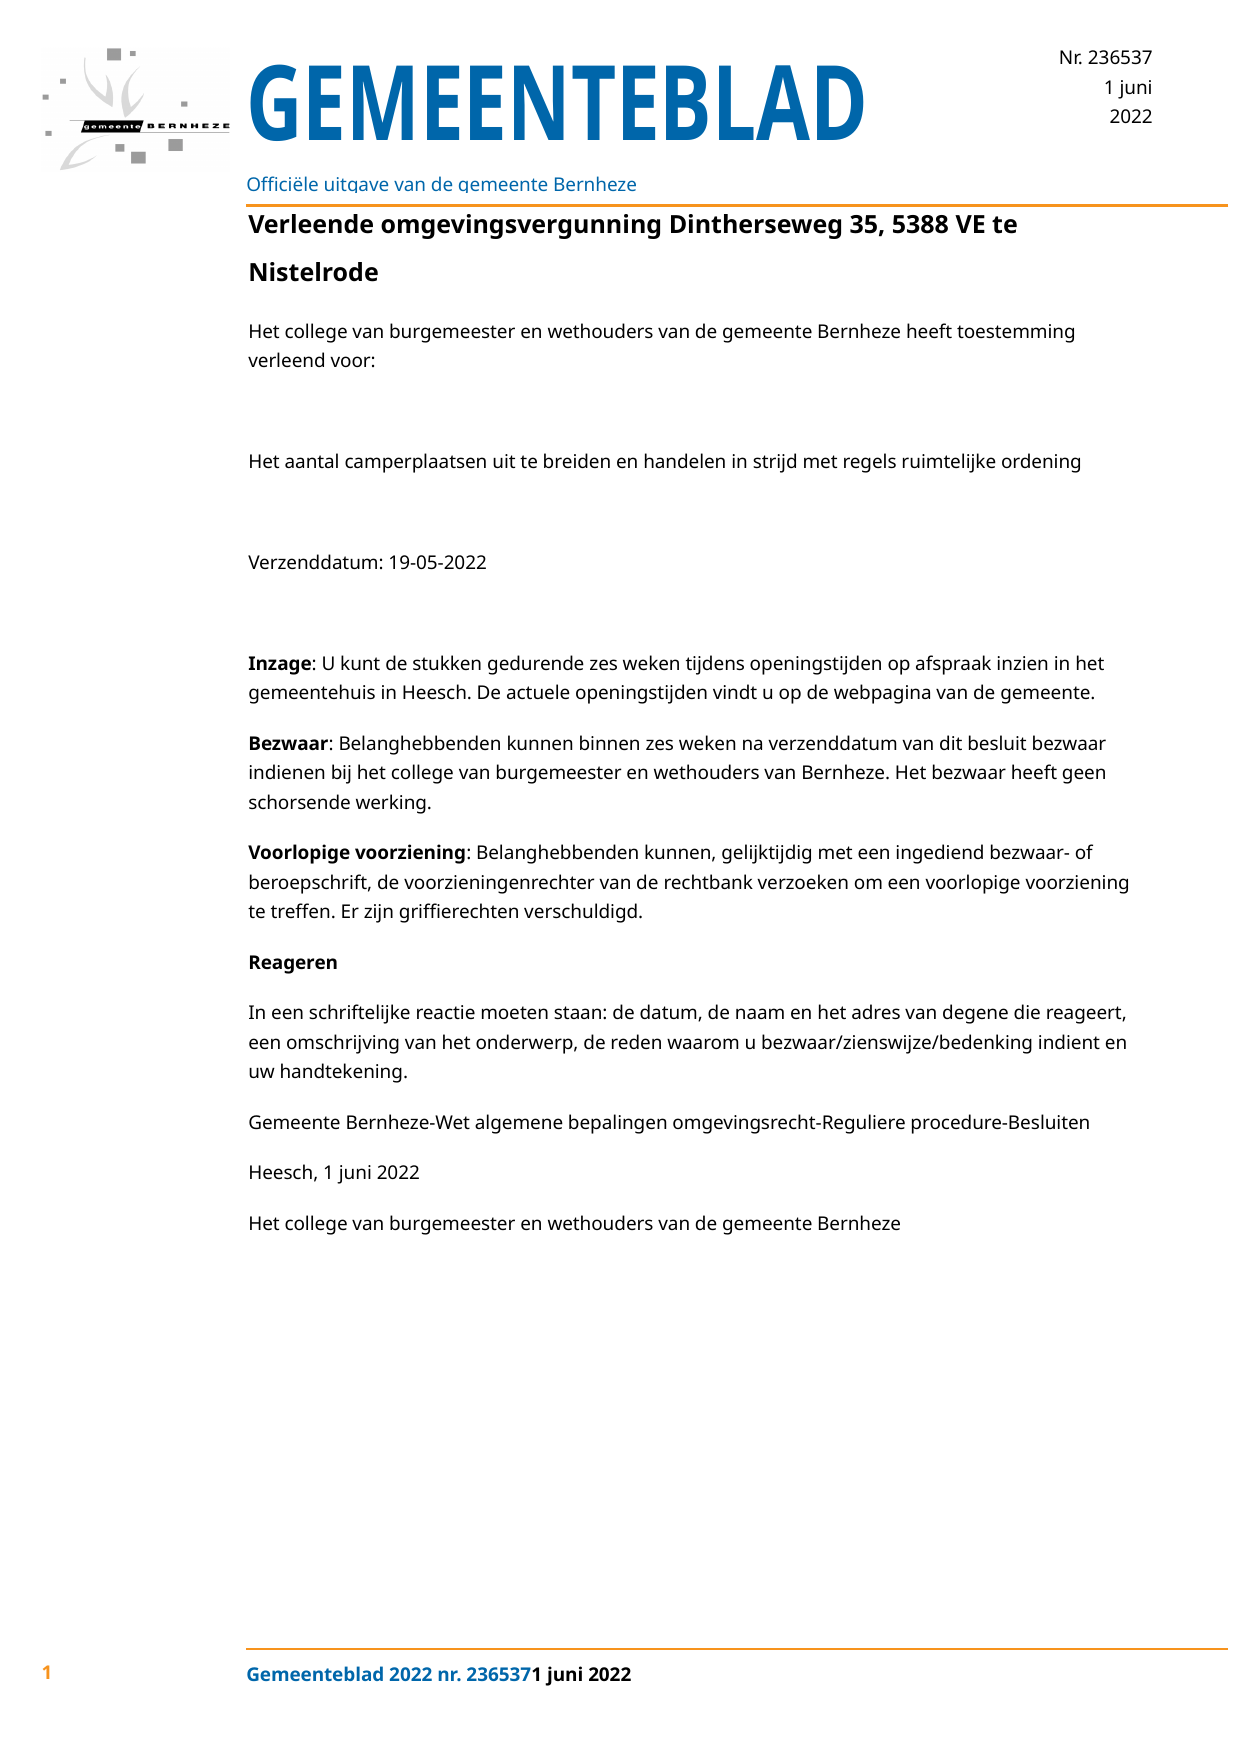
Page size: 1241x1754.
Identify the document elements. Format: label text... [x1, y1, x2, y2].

text In een schriftelijke reactie moeten staan: de datum, de naam en het adres van degene die reageert, een omschrijving van het onderwerp, de reden waarom u bezwaar/zienswijze/bedenking indient en uw handtekening. [248, 999, 1152, 1084]
text Het college van burgemeester en wethouders van de gemeente Bernheze [248, 1210, 1152, 1236]
text Het college van burgemeester en wethouders van de gemeente Bernheze heeft toestemming verleend voor: [248, 318, 1152, 373]
text Verzenddatum: 19-05-2022 [248, 549, 1152, 575]
text Heesch, 1 juni 2022 [248, 1159, 1152, 1185]
text Het aantal camperplaatsen uit te breiden en handelen in strijd met regels ruimtelijke ordening [248, 448, 1152, 474]
text Bezwaar: Belanghebbenden kunnen binnen zes weken na verzenddatum van dit besluit bezwaar indienen bij het college van burgemeester en wethouders van Bernheze. Het bezwaar heeft geen schorsende werking. [248, 730, 1152, 815]
text Inzage: U kunt de stukken gedurende zes weken tijdens openingstijden op afspraak inzien in het gemeentehuis in Heesch. De actuele openingstijden vindt u op de webpagina van de gemeente. [248, 650, 1152, 705]
text Voorlopige voorziening: Belanghebbenden kunnen, gelijktijdig met een ingediend bezwaar- of beroepschrift, de voorzieningenrechter van de rechtbank verzoeken om een voorlopige voorziening te treffen. Er zijn griffierechten verschuldigd. [248, 839, 1152, 924]
picture [41, 47, 231, 172]
text Reageren [248, 949, 1152, 975]
text Verleende omgevingsvergunning Dintherseweg 35, 5388 VE te Nistelrode [248, 207, 1152, 288]
text Gemeente Bernheze-Wet algemene bepalingen omgevingsrecht-Reguliere procedure-Besluiten [248, 1109, 1152, 1135]
